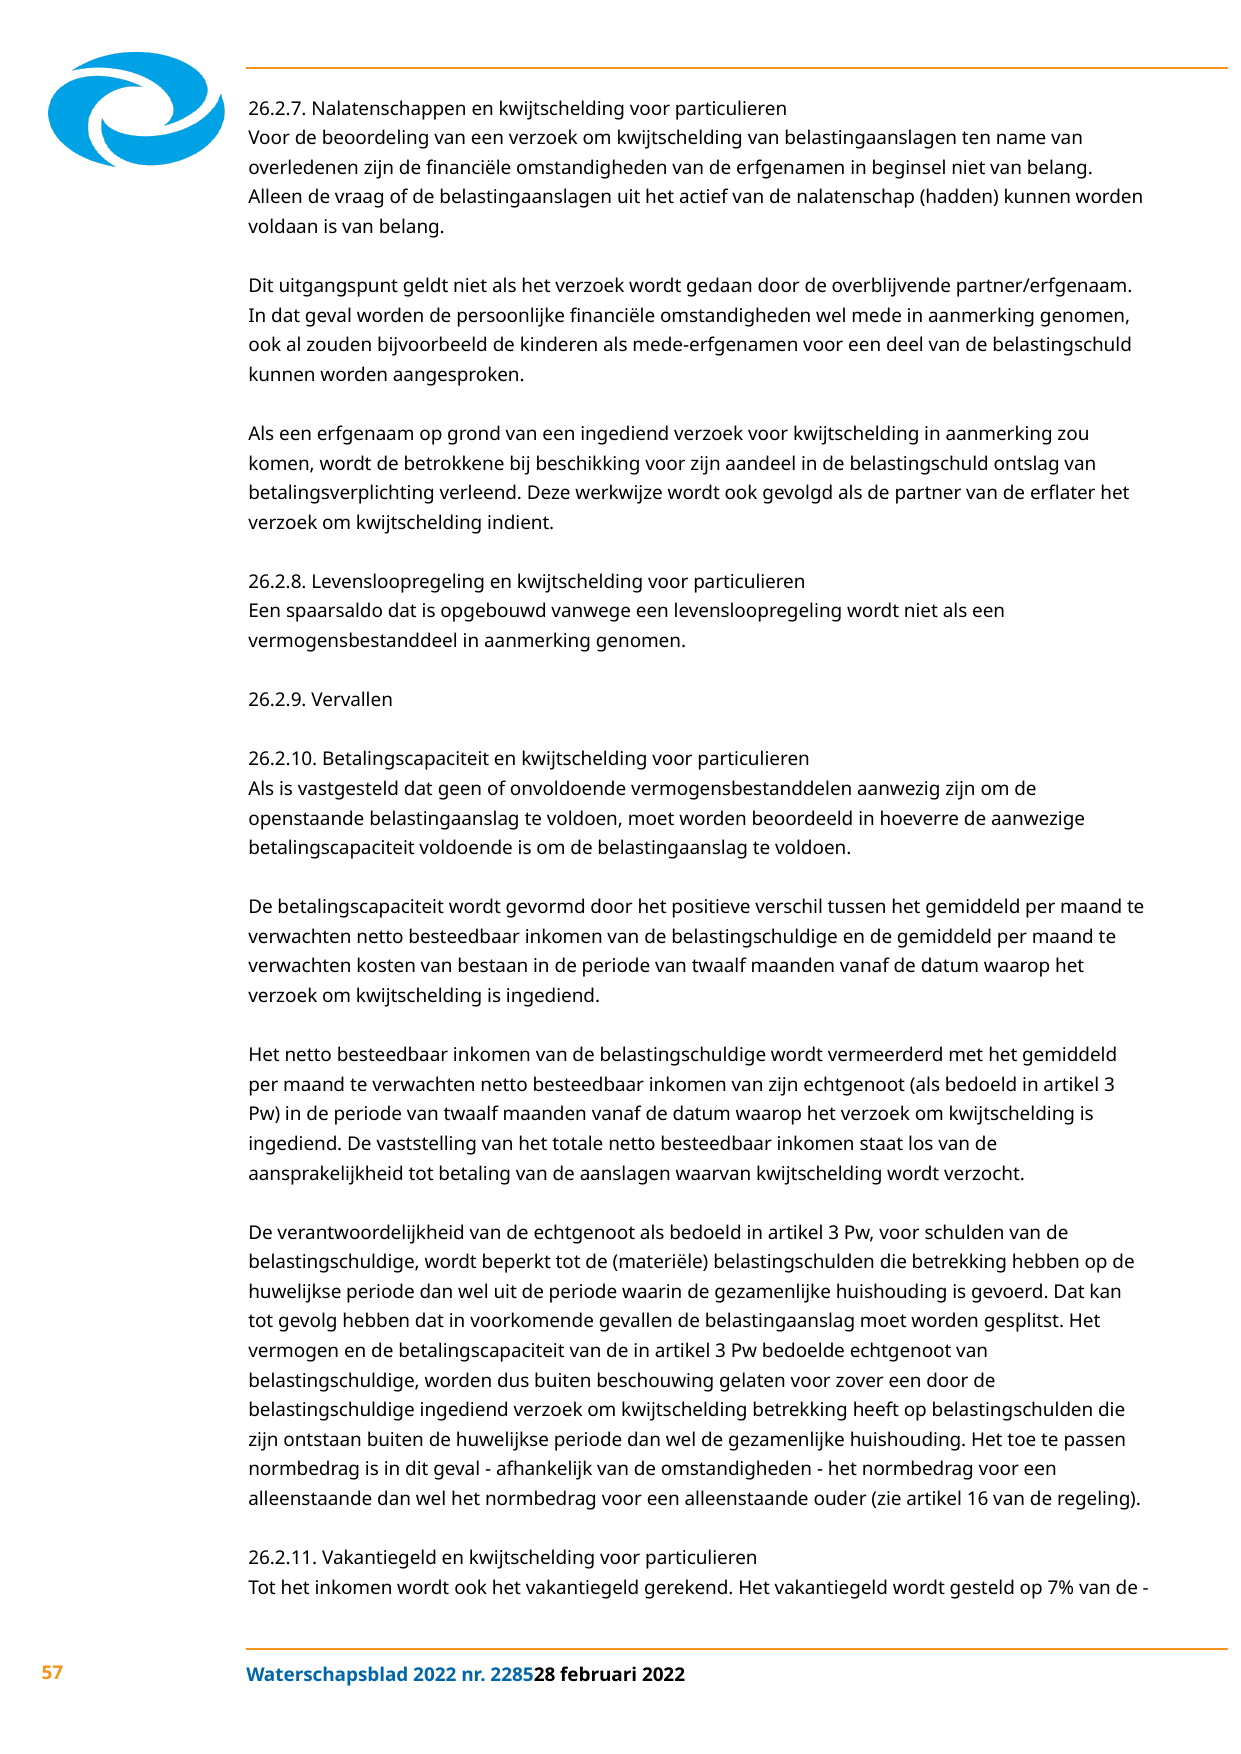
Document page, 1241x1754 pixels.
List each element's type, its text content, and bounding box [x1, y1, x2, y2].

text Het netto besteedbaar inkomen van de belastingschuldige wordt vermeerderd met het gemiddeld per maand te verwachten netto besteedbaar inkomen van zijn echtgenoot (als bedoeld in artikel 3 Pw) in de periode van twaalf maanden vanaf de datum waarop het verzoek om kwijtschelding is ingediend. De vaststelling van het totale netto besteedbaar inkomen staat los van de aansprakelijkheid tot betaling van de aanslagen waarvan kwijtschelding wordt verzocht. [248, 1041, 1152, 1186]
picture [41, 47, 231, 172]
text De verantwoordelijkheid van de echtgenoot als bedoeld in artikel 3 Pw, voor schulden van de belastingschuldige, wordt beperkt tot de (materiële) belastingschulden die betrekking hebben op de huwelijkse periode dan wel uit de periode waarin de gezamenlijke huishouding is gevoerd. Dat kan tot gevolg hebben dat in voorkomende gevallen de belastingaanslag moet worden gesplitst. Het vermogen en de betalingscapaciteit van de in artikel 3 Pw bedoelde echtgenoot van belastingschuldige, worden dus buiten beschouwing gelaten voor zover een door de belastingschuldige ingediend verzoek om kwijtschelding betrekking heeft op belastingschulden die zijn ontstaan buiten de huwelijkse periode dan wel de gezamenlijke huishouding. Het toe te passen normbedrag is in dit geval - afhankelijk van de omstandigheden - het normbedrag voor een alleenstaande dan wel het normbedrag voor een alleenstaande ouder (zie artikel 16 van de regeling). [248, 1219, 1152, 1511]
text Dit uitgangspunt geldt niet als het verzoek wordt gedaan door de overblijvende partner/erfgenaam. In dat geval worden de persoonlijke financiële omstandigheden wel mede in aanmerking genomen, ook al zouden bijvoorbeeld de kinderen als mede-erfgenamen voor een deel van de belastingschuld kunnen worden aangesproken. [248, 272, 1152, 387]
text Als is vastgesteld dat geen of onvoldoende vermogensbestanddelen aanwezig zijn om de openstaande belastingaanslag te voldoen, moet worden beoordeeld in hoeverre de aanwezige betalingscapaciteit voldoende is om de belastingaanslag te voldoen. [248, 775, 1152, 860]
text Als een erfgenaam op grond van een ingediend verzoek voor kwijtschelding in aanmerking zou komen, wordt de betrokkene bij beschikking voor zijn aandeel in de belastingschuld ontslag van betalingsverplichting verleend. Deze werkwijze wordt ook gevolgd als de partner van de erflater het verzoek om kwijtschelding indient. [248, 420, 1152, 535]
text 26.2.8. Levensloopregeling en kwijtschelding voor particulieren [248, 568, 1152, 594]
text Een spaarsaldo dat is opgebouwd vanwege een levensloopregeling wordt niet als een vermogensbestanddeel in aanmerking genomen. [248, 598, 1152, 653]
text 26.2.11. Vakantiegeld en kwijtschelding voor particulieren [248, 1544, 1152, 1570]
text 26.2.7. Nalatenschappen en kwijtschelding voor particulieren [248, 95, 1152, 121]
text 26.2.10. Betalingscapaciteit en kwijtschelding voor particulieren [248, 746, 1152, 771]
text Tot het inkomen wordt ook het vakantiegeld gerekend. Het vakantiegeld wordt gesteld op 7% van de [248, 1574, 1152, 1600]
text Voor de beoordeling van een verzoek om kwijtschelding van belastingaanslagen ten name van overledenen zijn de financiële omstandigheden van de erfgenamen in beginsel niet van belang. Alleen de vraag of de belastingaanslagen uit het actief van de nalatenschap (hadden) kunnen worden voldaan is van belang. [248, 124, 1152, 239]
text De betalingscapaciteit wordt gevormd door het positieve verschil tussen het gemiddeld per maand te verwachten netto besteedbaar inkomen van de belastingschuldige en de gemiddeld per maand te verwachten kosten van bestaan in de periode van twaalf maanden vanaf de datum waarop het verzoek om kwijtschelding is ingediend. [248, 893, 1152, 1008]
text 26.2.9. Vervallen [248, 686, 1152, 712]
